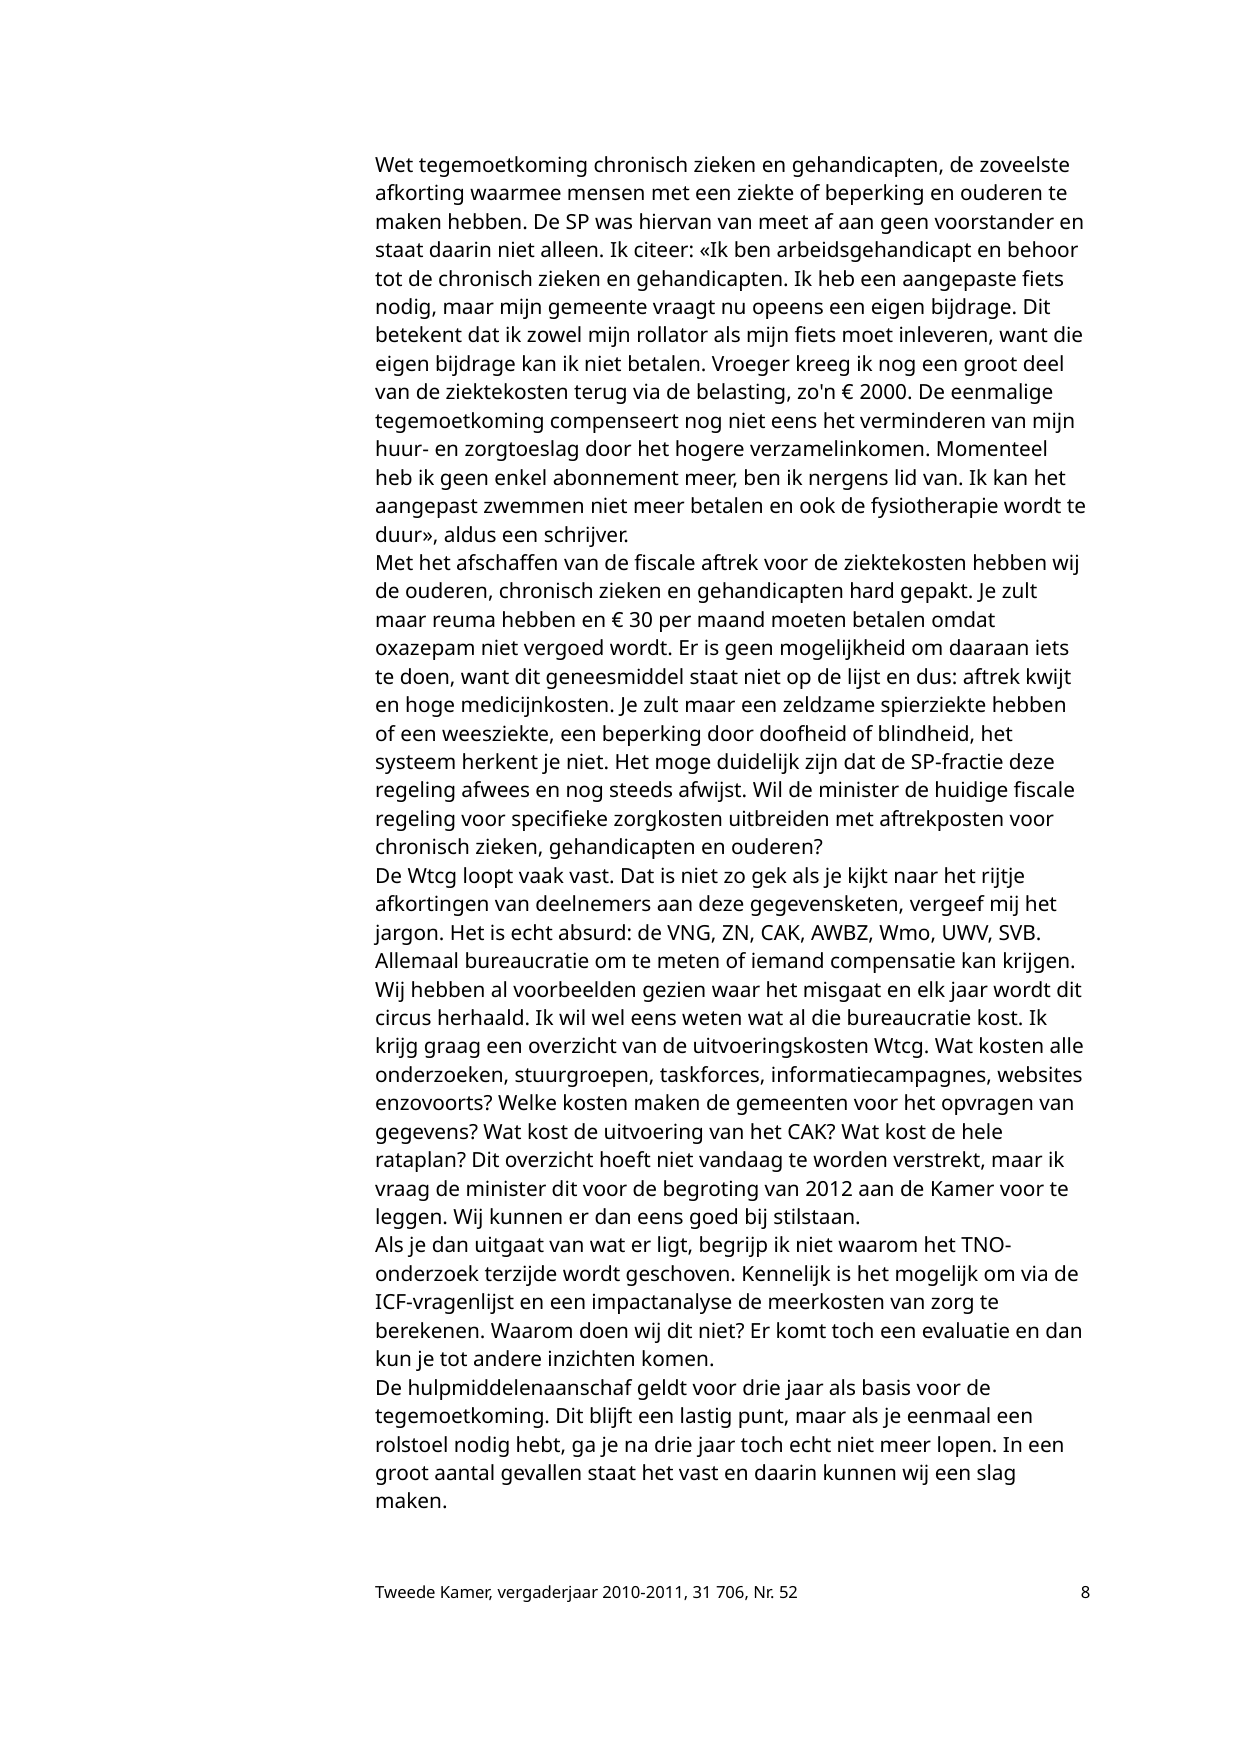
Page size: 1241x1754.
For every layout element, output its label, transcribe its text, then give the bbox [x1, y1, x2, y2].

text Als je dan uitgaat van wat er ligt, begrijp ik niet waarom het TNO-onderzoek terzijde wordt geschoven. Kennelijk is het mogelijk om via de ICF-vragenlijst en een impactanalyse de meerkosten van zorg te berekenen. Waarom doen wij dit niet? Er komt toch een evaluatie en dan kun je tot andere inzichten komen. [375, 1231, 1090, 1373]
text Met het afschaffen van de fiscale aftrek voor de ziektekosten hebben wij de ouderen, chronisch zieken en gehandicapten hard gepakt. Je zult maar reuma hebben en € 30 per maand moeten betalen omdat oxazepam niet vergoed wordt. Er is geen mogelijkheid om daaraan iets te doen, want dit geneesmiddel staat niet op de lijst en dus: aftrek kwijt en hoge medicijnkosten. Je zult maar een zeldzame spierziekte hebben of een weesziekte, een beperking door doofheid of blindheid, het systeem herkent je niet. Het moge duidelijk zijn dat de SP-fractie deze regeling afwees en nog steeds afwijst. Wil de minister de huidige fiscale regeling voor specifieke zorgkosten uitbreiden met aftrekposten voor chronisch zieken, gehandicapten en ouderen? [375, 548, 1090, 861]
text De Wtcg loopt vaak vast. Dat is niet zo gek als je kijkt naar het rijtje afkortingen van deelnemers aan deze gegevensketen, vergeef mij het jargon. Het is echt absurd: de VNG, ZN, CAK, AWBZ, Wmo, UWV, SVB. Allemaal bureaucratie om te meten of iemand compensatie kan krijgen. Wij hebben al voorbeelden gezien waar het misgaat en elk jaar wordt dit circus herhaald. Ik wil wel eens weten wat al die bureaucratie kost. Ik krijg graag een overzicht van de uitvoeringskosten Wtcg. Wat kosten alle onderzoeken, stuurgroepen, taskforces, informatiecampagnes, websites enzovoorts? Welke kosten maken de gemeenten voor het opvragen van gegevens? Wat kost de uitvoering van het CAK? Wat kost de hele rataplan? Dit overzicht hoeft niet vandaag te worden verstrekt, maar ik vraag de minister dit voor de begroting van 2012 aan de Kamer voor te leggen. Wij kunnen er dan eens goed bij stilstaan. [375, 861, 1090, 1231]
text Wet tegemoetkoming chronisch zieken en gehandicapten, de zoveelste afkorting waarmee mensen met een ziekte of beperking en ouderen te maken hebben. De SP was hiervan van meet af aan geen voorstander en staat daarin niet alleen. Ik citeer: «Ik ben arbeidsgehandicapt en behoor tot de chronisch zieken en gehandicapten. Ik heb een aangepaste fiets nodig, maar mijn gemeente vraagt nu opeens een eigen bijdrage. Dit betekent dat ik zowel mijn rollator als mijn fiets moet inleveren, want die eigen bijdrage kan ik niet betalen. Vroeger kreeg ik nog een groot deel van de ziektekosten terug via de belasting, zo'n € 2000. De eenmalige tegemoetkoming compenseert nog niet eens het verminderen van mijn huur- en zorgtoeslag door het hogere verzamelinkomen. Momenteel heb ik geen enkel abonnement meer, ben ik nergens lid van. Ik kan het aangepast zwemmen niet meer betalen en ook de fysiotherapie wordt te duur», aldus een schrijver. [375, 150, 1090, 548]
text De hulpmiddelenaanschaf geldt voor drie jaar als basis voor de tegemoetkoming. Dit blijft een lastig punt, maar als je eenmaal een rolstoel nodig hebt, ga je na drie jaar toch echt niet meer lopen. In een groot aantal gevallen staat het vast en daarin kunnen wij een slag maken. [375, 1373, 1090, 1515]
